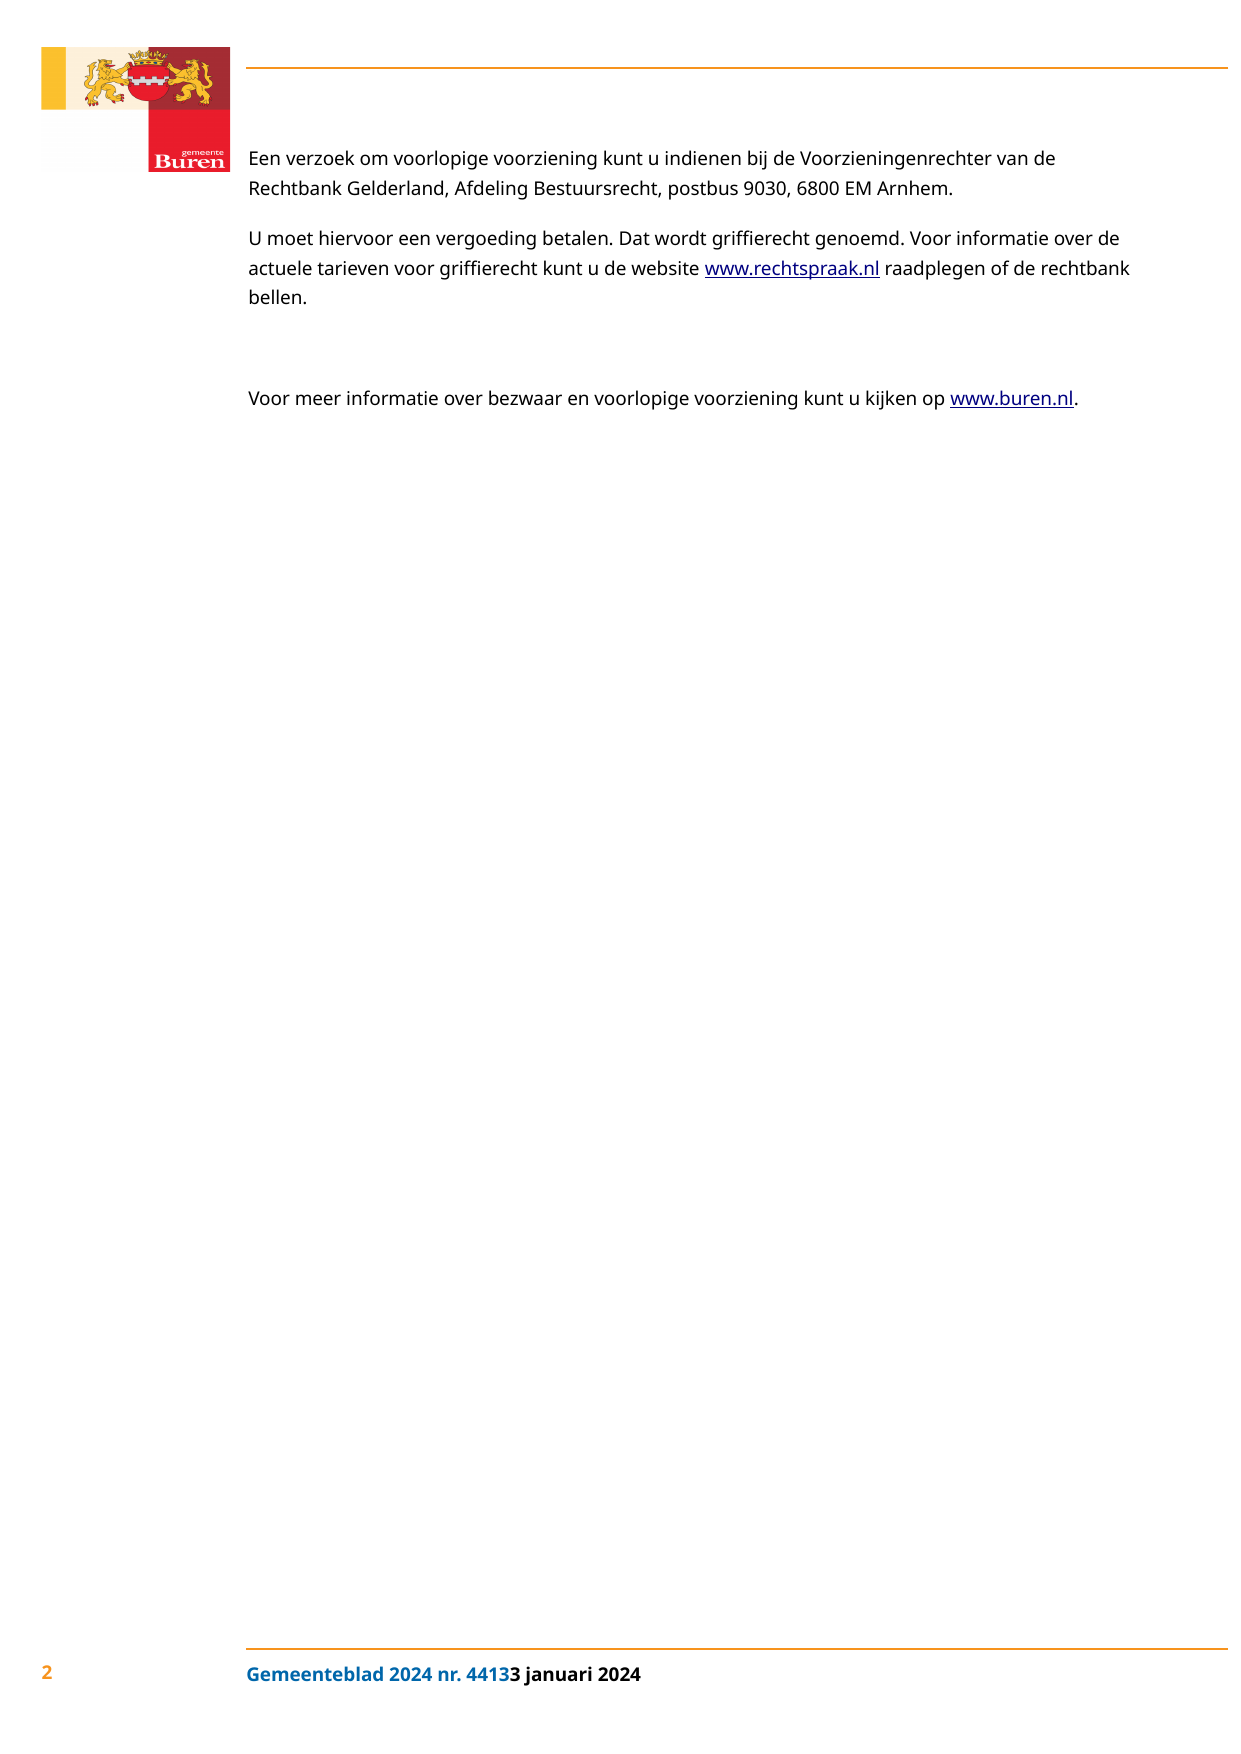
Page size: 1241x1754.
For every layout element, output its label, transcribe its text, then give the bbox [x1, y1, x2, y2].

text Een verzoek om voorlopige voorziening kunt u indienen bij de Voorzieningenrechter van de Rechtbank Gelderland, Afdeling Bestuursrecht, postbus 9030, 6800 EM Arnhem. [248, 145, 1152, 201]
picture [41, 47, 231, 172]
text Voor meer informatie over bezwaar en voorlopige voorziening kunt u kijken op www.buren.nl. [248, 385, 1152, 411]
text U moet hiervoor een vergoeding betalen. Dat wordt griffierecht genoemd. Voor informatie over de actuele tarieven voor griffierecht kunt u de website www.rechtspraak.nl raadplegen of de rechtbank bellen. [248, 225, 1152, 310]
